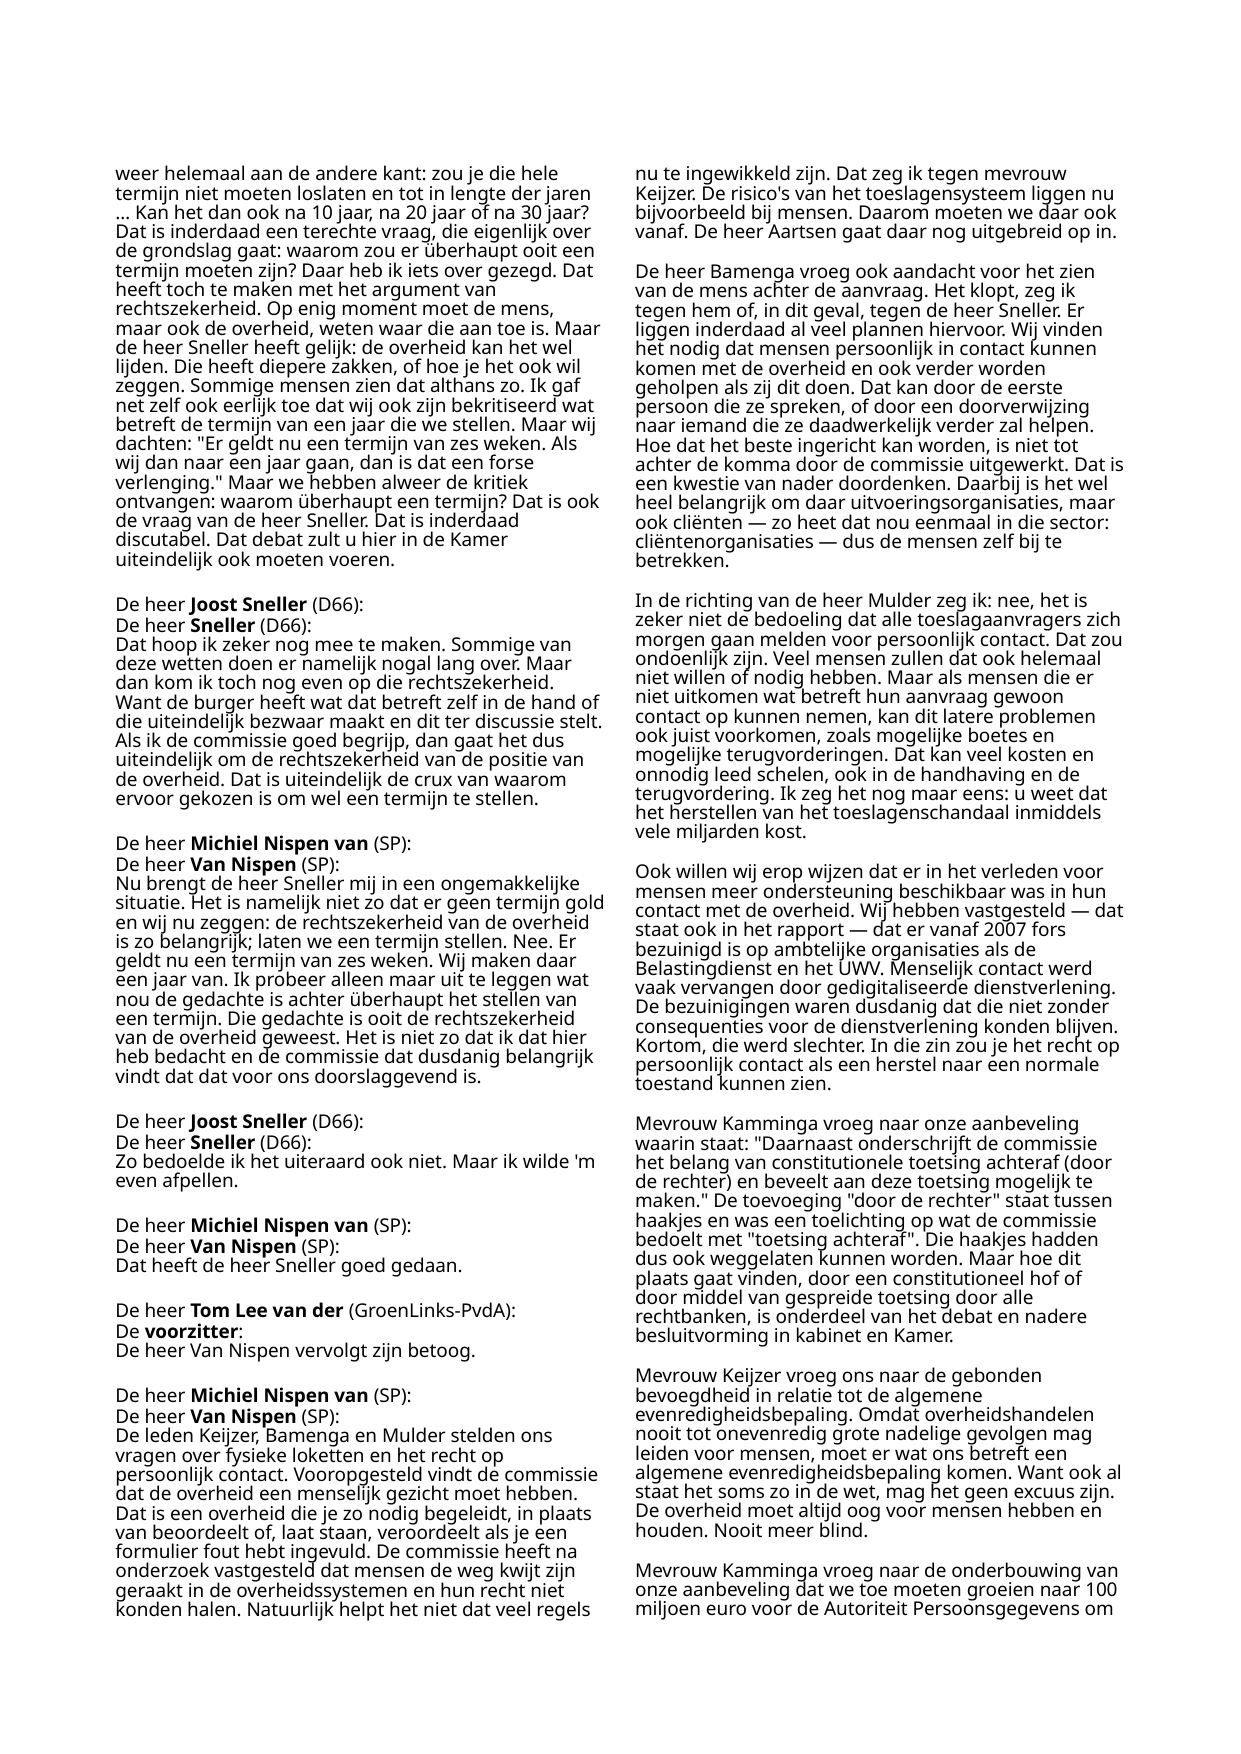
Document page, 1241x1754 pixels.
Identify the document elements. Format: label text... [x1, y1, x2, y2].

text De heer Joost Sneller (D66): [115, 1108, 605, 1134]
text weer helemaal aan de andere kant: zou je die hele termijn niet moeten loslaten en tot in lengte der jaren … Kan het dan ook na 10 jaar, na 20 jaar of na 30 jaar? Dat is inderdaad een terechte vraag, die eigenlijk over de grondslag gaat: waarom zou er überhaupt ooit een termijn moeten zijn? Daar heb ik iets over gezegd. Dat heeft toch te maken met het argument van rechtszekerheid. Op enig moment moet de mens, maar ook de overheid, weten waar die aan toe is. Maar de heer Sneller heeft gelijk: de overheid kan het wel lijden. Die heeft diepere zakken, of hoe je het ook wil zeggen. Sommige mensen zien dat althans zo. Ik gaf net zelf ook eerlijk toe dat wij ook zijn bekritiseerd wat betreft de termijn van een jaar die we stellen. Maar wij dachten: "Er geldt nu een termijn van zes weken. Als wij dan naar een jaar gaan, dan is dat een forse verlenging." Maar we hebben alweer de kritiek ontvangen: waarom überhaupt een termijn? Dat is ook de vraag van de heer Sneller. Dat is inderdaad discutabel. Dat debat zult u hier in de Kamer uiteindelijk ook moeten voeren. [115, 165, 605, 570]
text De heer Sneller (D66): [115, 1134, 605, 1153]
text Mevrouw Kamminga vroeg naar de onderbouwing van onze aanbeveling dat we toe moeten groeien naar 100 miljoen euro voor de Autoriteit Persoonsgegevens om [635, 1562, 1125, 1619]
text De leden Keijzer, Bamenga en Mulder stelden ons vragen over fysieke loketten en het recht op persoonlijk contact. Vooropgesteld vindt de commissie dat de overheid een menselijk gezicht moet hebben. Dat is een overheid die je zo nodig begeleidt, in plaats van beoordeelt of, laat staan, veroordeelt als je een formulier fout hebt ingevuld. De commissie heeft na onderzoek vastgesteld dat mensen de weg kwijt zijn geraakt in de overheidssystemen en hun recht niet konden halen. Natuurlijk helpt het niet dat veel regels [115, 1427, 605, 1620]
text De heer Joost Sneller (D66): [115, 591, 605, 617]
text De heer Van Nispen (SP): [115, 1238, 605, 1257]
text Mevrouw Keijzer vroeg ons naar de gebonden bevoegdheid in relatie tot de algemene evenredigheidsbepaling. Omdat overheidshandelen nooit tot onevenredig grote nadelige gevolgen mag leiden voor mensen, moet er wat ons betreft een algemene evenredigheidsbepaling komen. Want ook al staat het soms zo in de wet, mag het geen excuus zijn. De overheid moet altijd oog voor mensen hebben en houden. Nooit meer blind. [635, 1367, 1125, 1541]
text Dat hoop ik zeker nog mee te maken. Sommige van deze wetten doen er namelijk nogal lang over. Maar dan kom ik toch nog even op die rechtszekerheid. Want de burger heeft wat dat betreft zelf in de hand of die uiteindelijk bezwaar maakt en dit ter discussie stelt. Als ik de commissie goed begrijp, dan gaat het dus uiteindelijk om de rechtszekerheid van de positie van de overheid. Dat is uiteindelijk de crux van waarom ervoor gekozen is om wel een termijn te stellen. [115, 636, 605, 809]
text Dat heeft de heer Sneller goed gedaan. [115, 1257, 605, 1277]
text De heer Van Nispen vervolgt zijn betoog. [115, 1342, 605, 1362]
text Zo bedoelde ik het uiteraard ook niet. Maar ik wilde 'm even afpellen. [115, 1153, 605, 1191]
text De heer Sneller (D66): [115, 617, 605, 636]
text Mevrouw Kamminga vroeg naar onze aanbeveling waarin staat: "Daarnaast onderschrijft de commissie het belang van constitutionele toetsing achteraf (door de rechter) en beveelt aan deze toetsing mogelijk te maken." De toevoeging "door de rechter" staat tussen haakjes en was een toelichting op wat de commissie bedoelt met "toetsing achteraf". Die haakjes hadden dus ook weggelaten kunnen worden. Maar hoe dit plaats gaat vinden, door een constitutioneel hof of door middel van gespreide toetsing door alle rechtbanken, is onderdeel van het debat en nadere besluitvorming in kabinet en Kamer. [635, 1115, 1125, 1347]
text nu te ingewikkeld zijn. Dat zeg ik tegen mevrouw Keijzer. De risico's van het toeslagensysteem liggen nu bijvoorbeeld bij mensen. Daarom moeten we daar ook vanaf. De heer Aartsen gaat daar nog uitgebreid op in. [635, 165, 1125, 242]
text De heer Van Nispen (SP): [115, 1408, 605, 1427]
text Ook willen wij erop wijzen dat er in het verleden voor mensen meer ondersteuning beschikbaar was in hun contact met de overheid. Wij hebben vastgesteld — dat staat ook in het rapport — dat er vanaf 2007 fors bezuinigd is op ambtelijke organisaties als de Belastingdienst en het UWV. Menselijk contact werd vaak vervangen door gedigitaliseerde dienstverlening. De bezuinigingen waren dusdanig dat die niet zonder consequenties voor de dienstverlening konden blijven. Kortom, die werd slechter. In die zin zou je het recht op persoonlijk contact als een herstel naar een normale toestand kunnen zien. [635, 863, 1125, 1095]
text De heer Michiel Nispen van (SP): [115, 1382, 605, 1408]
text De heer Michiel Nispen van (SP): [115, 1212, 605, 1238]
text De heer Van Nispen (SP): [115, 856, 605, 875]
text De heer Tom Lee van der (GroenLinks-PvdA): [115, 1297, 605, 1323]
text De heer Bamenga vroeg ook aandacht voor het zien van de mens achter de aanvraag. Het klopt, zeg ik tegen hem of, in dit geval, tegen de heer Sneller. Er liggen inderdaad al veel plannen hiervoor. Wij vinden het nodig dat mensen persoonlijk in contact kunnen komen met de overheid en ook verder worden geholpen als zij dit doen. Dat kan door de eerste persoon die ze spreken, of door een doorverwijzing naar iemand die ze daadwerkelijk verder zal helpen. Hoe dat het beste ingericht kan worden, is niet tot achter de komma door de commissie uitgewerkt. Dat is een kwestie van nader doordenken. Daarbij is het wel heel belangrijk om daar uitvoeringsorganisaties, maar ook cliënten — zo heet dat nou eenmaal in die sector: cliëntenorganisaties — dus de mensen zelf bij te betrekken. [635, 263, 1125, 571]
text In de richting van de heer Mulder zeg ik: nee, het is zeker niet de bedoeling dat alle toeslagaanvragers zich morgen gaan melden voor persoonlijk contact. Dat zou ondoenlijk zijn. Veel mensen zullen dat ook helemaal niet willen of nodig hebben. Maar als mensen die er niet uitkomen wat betreft hun aanvraag gewoon contact op kunnen nemen, kan dit latere problemen ook juist voorkomen, zoals mogelijke boetes en mogelijke terugvorderingen. Dat kan veel kosten en onnodig leed schelen, ook in de handhaving en de terugvordering. Ik zeg het nog maar eens: u weet dat het herstellen van het toeslagenschandaal inmiddels vele miljarden kost. [635, 592, 1125, 843]
text De voorzitter: [115, 1323, 605, 1342]
text Nu brengt de heer Sneller mij in een ongemakkelijke situatie. Het is namelijk niet zo dat er geen termijn gold en wij nu zeggen: de rechtszekerheid van de overheid is zo belangrijk; laten we een termijn stellen. Nee. Er geldt nu een termijn van zes weken. Wij maken daar een jaar van. Ik probeer alleen maar uit te leggen wat nou de gedachte is achter überhaupt het stellen van een termijn. Die gedachte is ooit de rechtszekerheid van de overheid geweest. Het is niet zo dat ik dat hier heb bedacht en de commissie dat dusdanig belangrijk vindt dat dat voor ons doorslaggevend is. [115, 875, 605, 1087]
text De heer Michiel Nispen van (SP): [115, 830, 605, 856]
